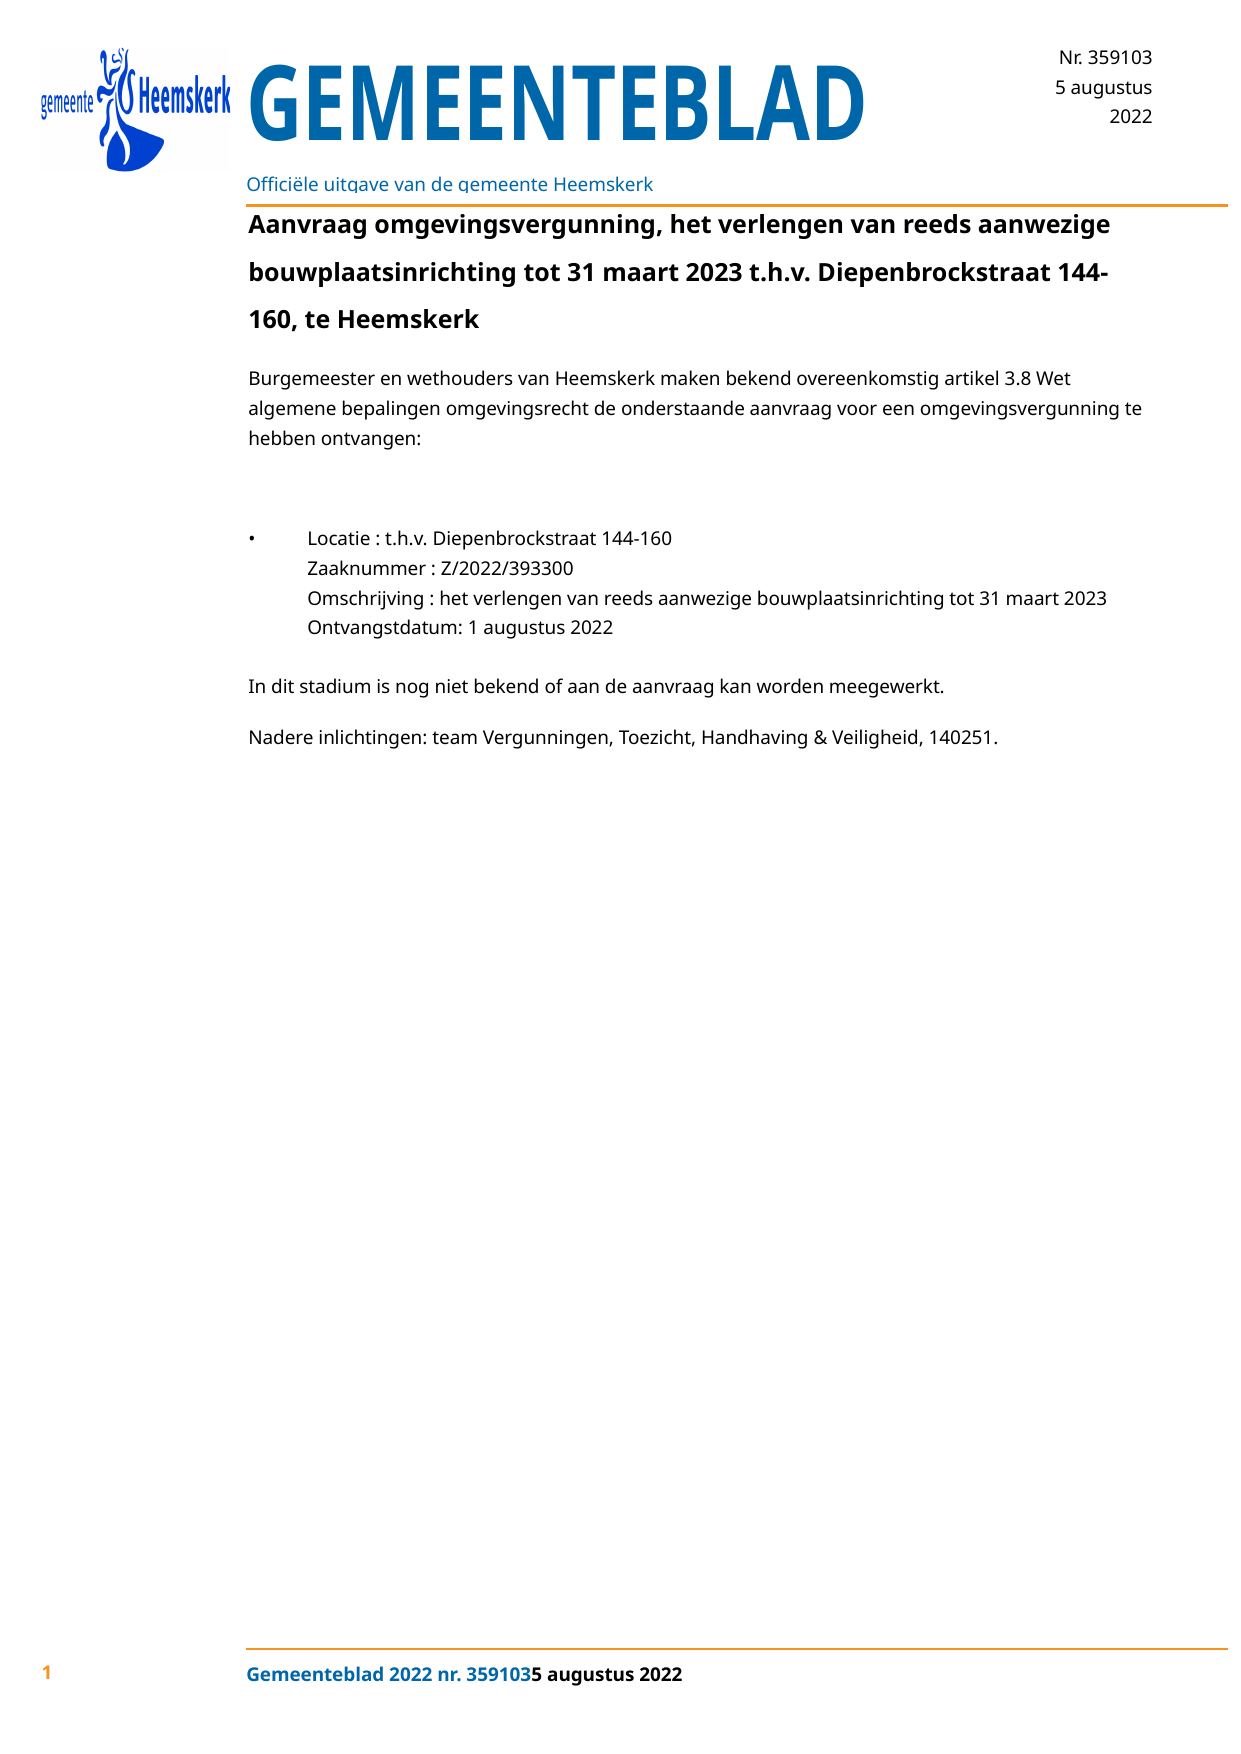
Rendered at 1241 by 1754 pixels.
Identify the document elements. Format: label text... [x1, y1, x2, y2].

list Omschrijving : het verlengen van reeds aanwezige bouwplaatsinrichting tot 31 maart 2023 [248, 585, 1152, 610]
text Nadere inlichtingen: team Vergunningen, Toezicht, Handhaving & Veiligheid, 140251. [248, 724, 1152, 749]
text In dit stadium is nog niet bekend of aan de aanvraag kan worden meegewerkt. [248, 673, 1152, 699]
list Zaaknummer : Z/2022/393300 [248, 555, 1152, 581]
text Aanvraag omgevingsvergunning, het verlengen van reeds aanwezige bouwplaatsinrichting tot 31 maart 2023 t.h.v. Diepenbrockstraat 144-160, te Heemskerk [248, 207, 1152, 336]
list Locatie : t.h.v. Diepenbrockstraat 144-160 [248, 526, 1152, 551]
picture [41, 47, 231, 172]
list Ontvangstdatum: 1 augustus 2022 [248, 614, 1152, 640]
text Burgemeester en wethouders van Heemskerk maken bekend overeenkomstig artikel 3.8 Wet algemene bepalingen omgevingsrecht de onderstaande aanvraag voor een omgevingsvergunning te hebben ontvangen: [248, 366, 1152, 450]
